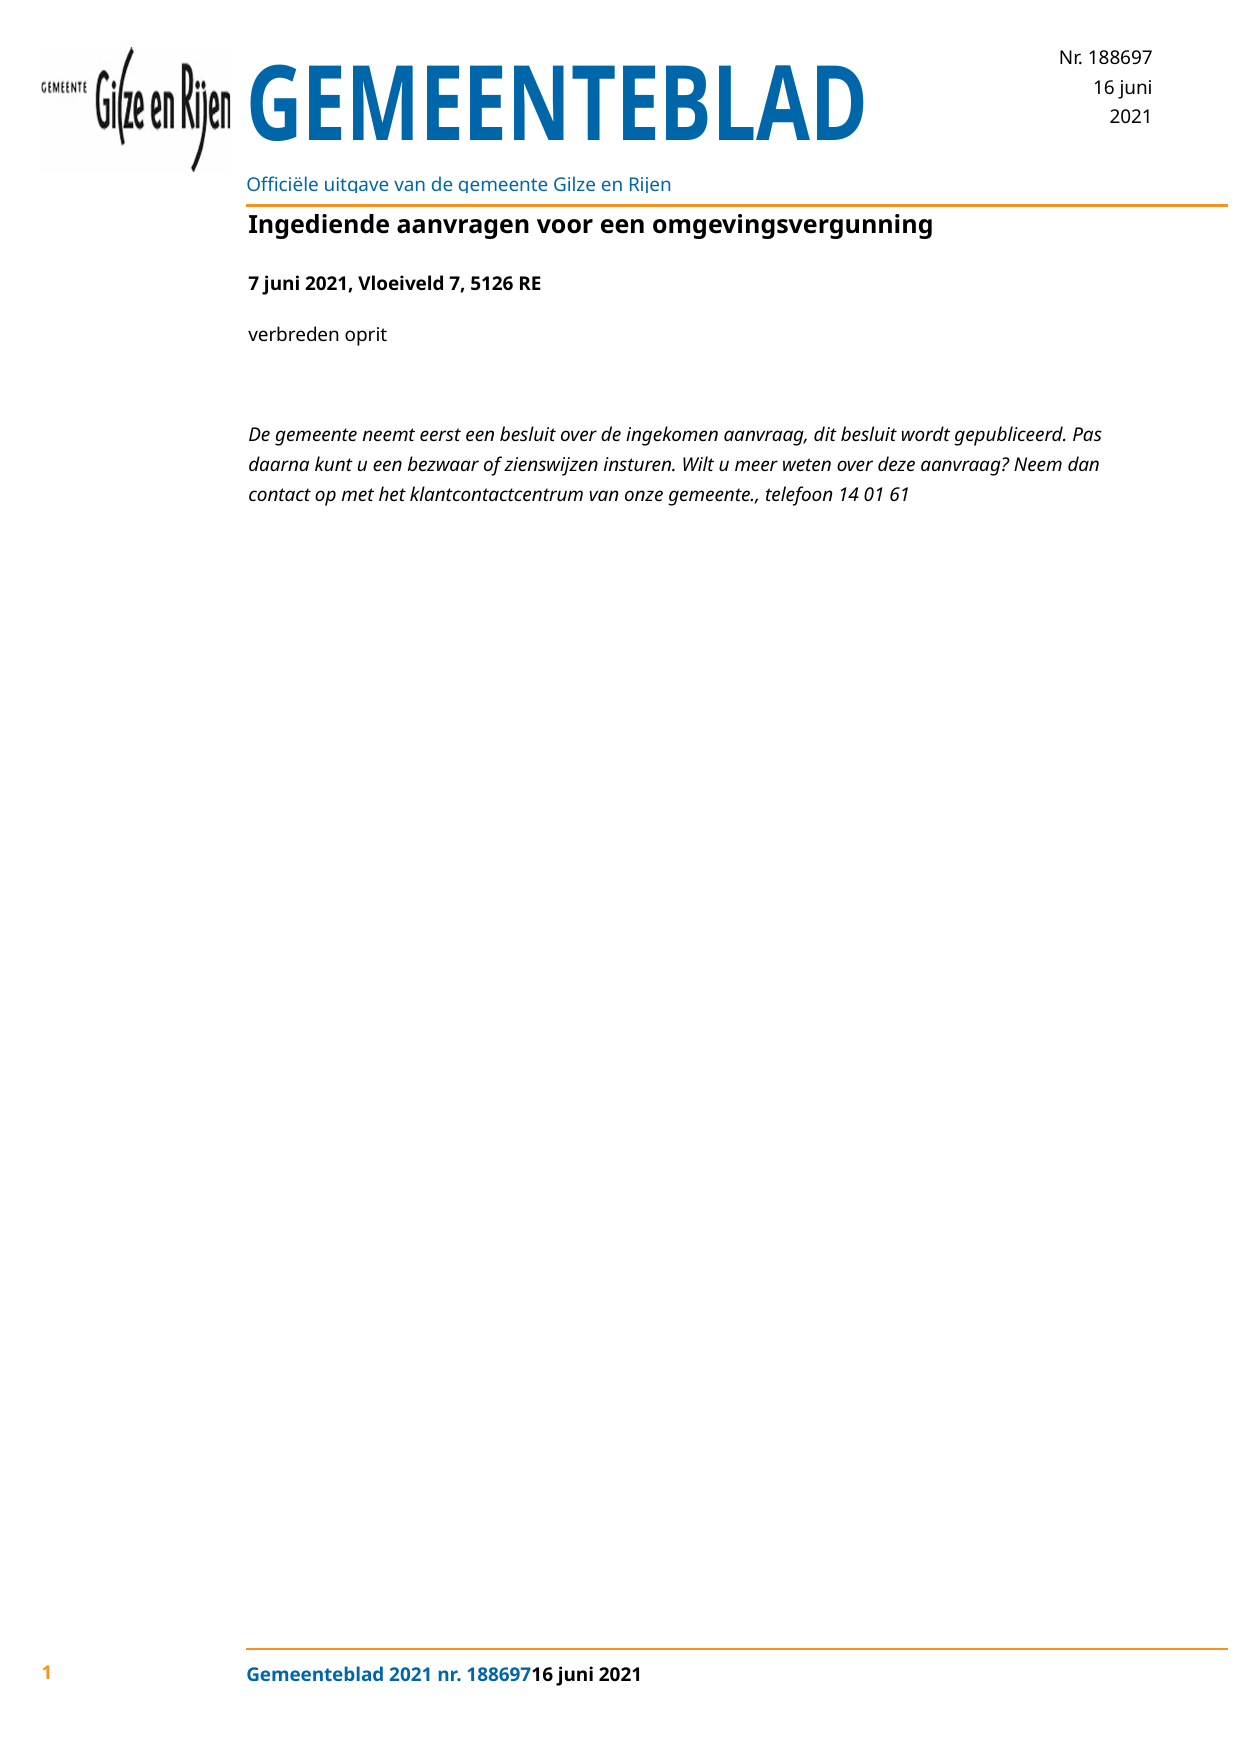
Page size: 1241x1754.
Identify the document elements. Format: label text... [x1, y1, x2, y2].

picture [41, 47, 231, 172]
text 7 juni 2021, Vloeiveld 7, 5126 RE [248, 270, 1152, 296]
text De gemeente neemt eerst een besluit over de ingekomen aanvraag, dit besluit wordt gepubliceerd. Pas daarna kunt u een bezwaar of zienswijzen insturen. Wilt u meer weten over deze aanvraag? Neem dan contact op met het klantcontactcentrum van onze gemeente., telefoon 14 01 61 [248, 422, 1152, 506]
text verbreden oprit [248, 321, 1152, 346]
text Ingediende aanvragen voor een omgevingsvergunning [248, 207, 1152, 241]
